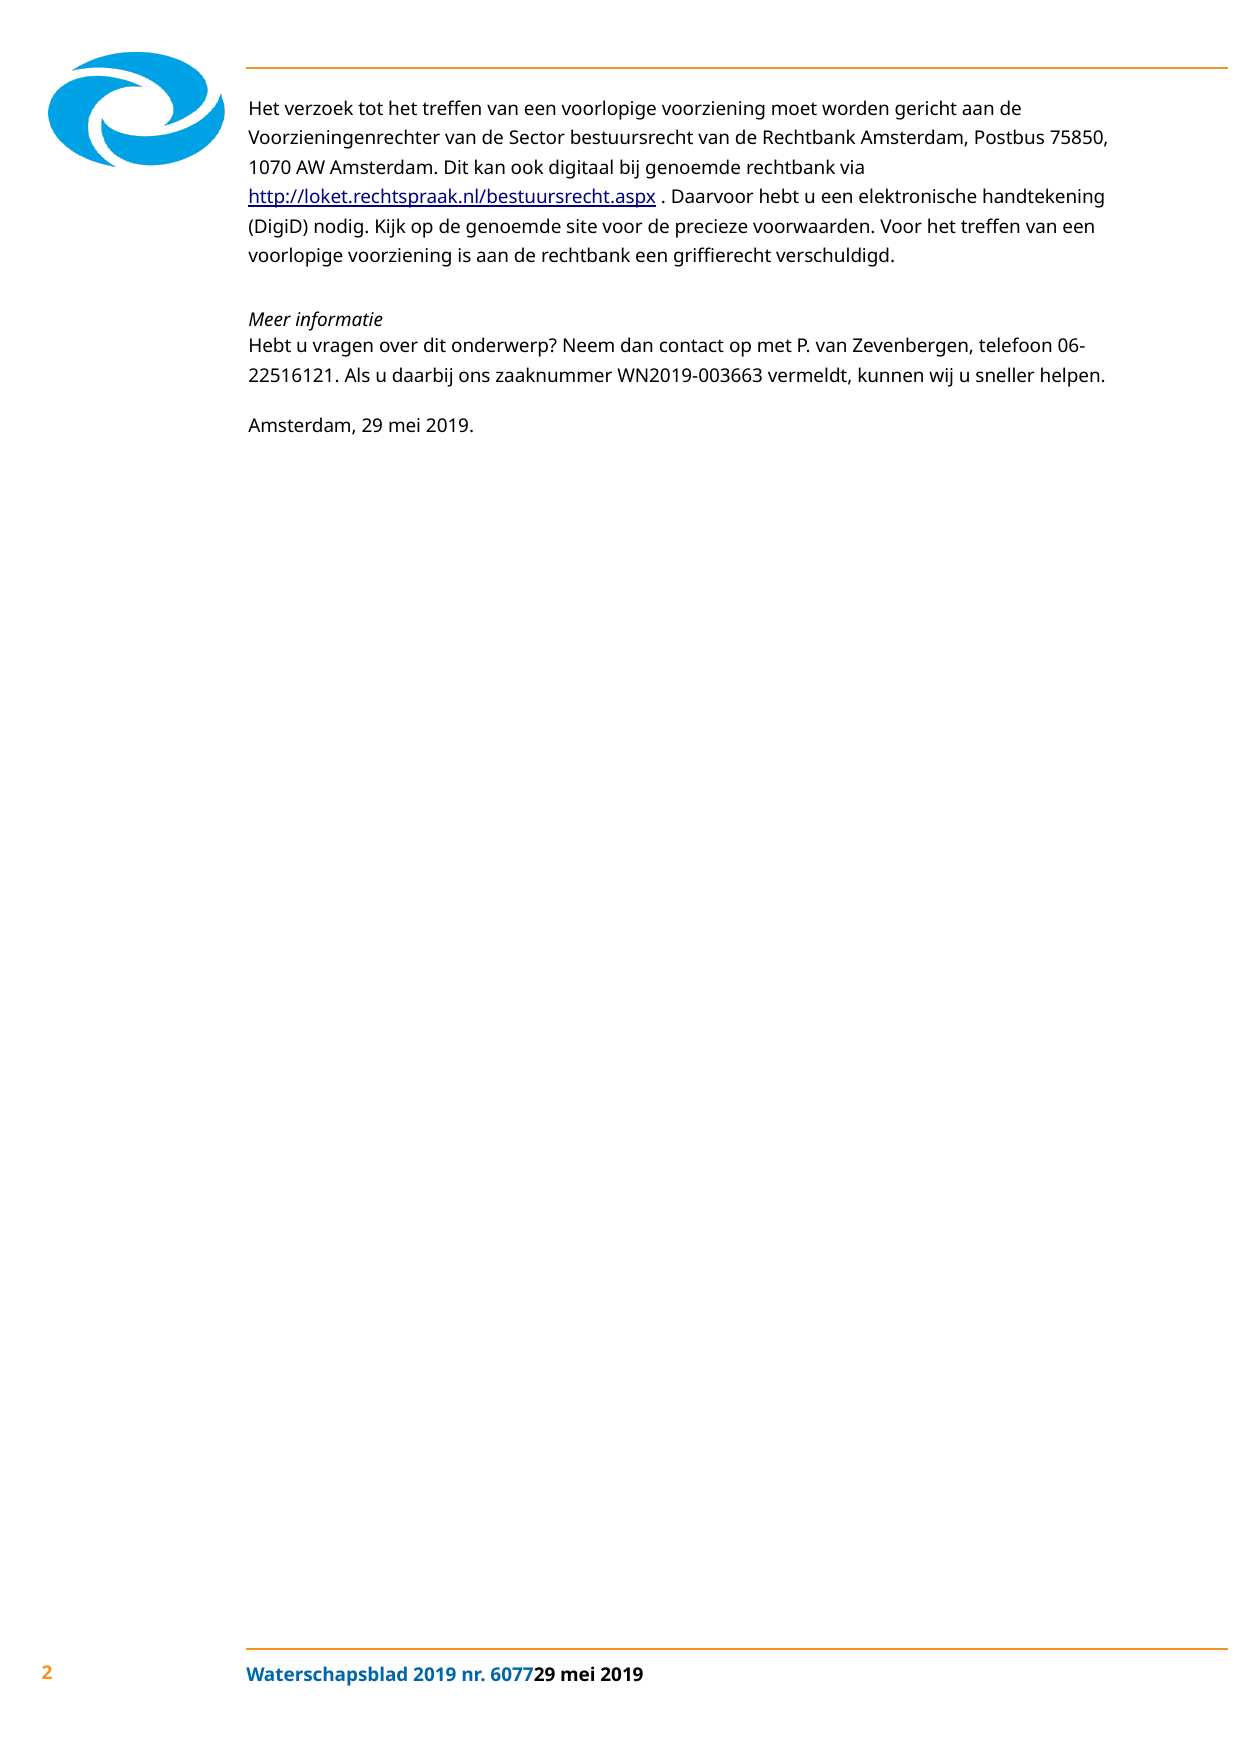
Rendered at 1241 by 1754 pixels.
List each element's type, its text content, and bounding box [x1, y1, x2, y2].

text Meer informatie [248, 307, 1152, 332]
picture [41, 47, 231, 172]
text Het verzoek tot het treffen van een voorlopige voorziening moet worden gericht aan de Voorzieningenrechter van de Sector bestuursrecht van de Rechtbank Amsterdam, Postbus 75850, 1070 AW Amsterdam. Dit kan ook digitaal bij genoemde rechtbank via http://loket.rechtspraak.nl/bestuursrecht.aspx . Daarvoor hebt u een elektronische handtekening (DigiD) nodig. Kijk op de genoemde site voor de precieze voorwaarden. Voor het treffen van een voorlopige voorziening is aan de rechtbank een griffierecht verschuldigd. [248, 95, 1152, 268]
text Amsterdam, 29 mei 2019. [248, 412, 1152, 438]
text Hebt u vragen over dit onderwerp? Neem dan contact op met P. van Zevenbergen, telefoon 06-22516121. Als u daarbij ons zaaknummer WN2019-003663 vermeldt, kunnen wij u sneller helpen. [248, 332, 1152, 388]
